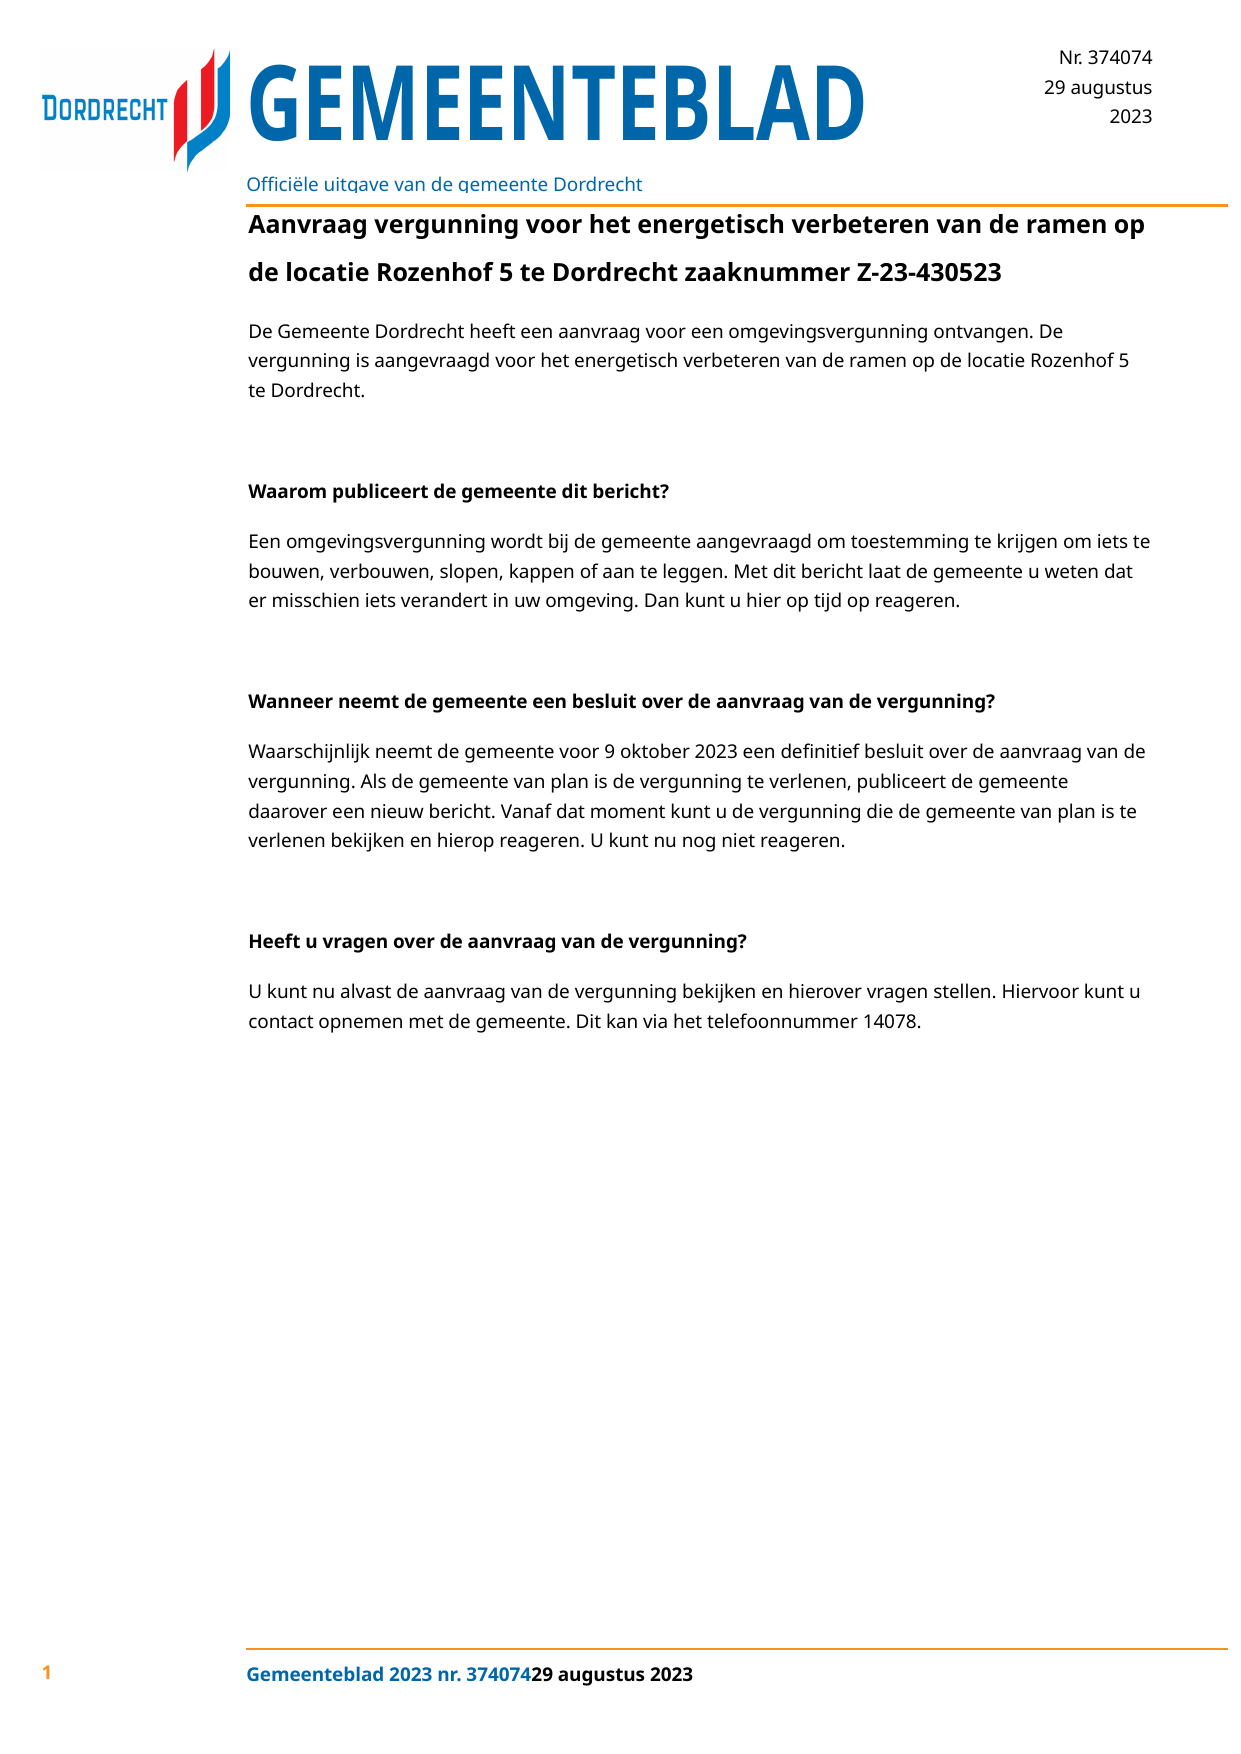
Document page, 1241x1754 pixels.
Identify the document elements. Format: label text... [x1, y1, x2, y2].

text De Gemeente Dordrecht heeft een aanvraag voor een omgevingsvergunning ontvangen. De vergunning is aangevraagd voor het energetisch verbeteren van de ramen op de locatie Rozenhof 5 te Dordrecht. [248, 318, 1152, 403]
text Een omgevingsvergunning wordt bij de gemeente aangevraagd om toestemming te krijgen om iets te bouwen, verbouwen, slopen, kappen of aan te leggen. Met dit bericht laat de gemeente u weten dat er misschien iets verandert in uw omgeving. Dan kunt u hier op tijd op reageren. [248, 528, 1152, 613]
text Waarom publiceert de gemeente dit bericht? [248, 478, 1152, 504]
text Wanneer neemt de gemeente een besluit over de aanvraag van de vergunning? [248, 688, 1152, 714]
text Heeft u vragen over de aanvraag van de vergunning? [248, 928, 1152, 954]
text Aanvraag vergunning voor het energetisch verbeteren van de ramen op de locatie Rozenhof 5 te Dordrecht zaaknummer Z-23-430523 [248, 207, 1152, 288]
picture [41, 47, 231, 172]
text Waarschijnlijk neemt de gemeente voor 9 oktober 2023 een definitief besluit over de aanvraag van de vergunning. Als de gemeente van plan is de vergunning te verlenen, publiceert de gemeente daarover een nieuw bericht. Vanaf dat moment kunt u de vergunning die de gemeente van plan is te verlenen bekijken en hierop reageren. U kunt nu nog niet reageren. [248, 739, 1152, 853]
text U kunt nu alvast de aanvraag van de vergunning bekijken en hierover vragen stellen. Hiervoor kunt u contact opnemen met de gemeente. Dit kan via het telefoonnummer 14078. [248, 979, 1152, 1034]
